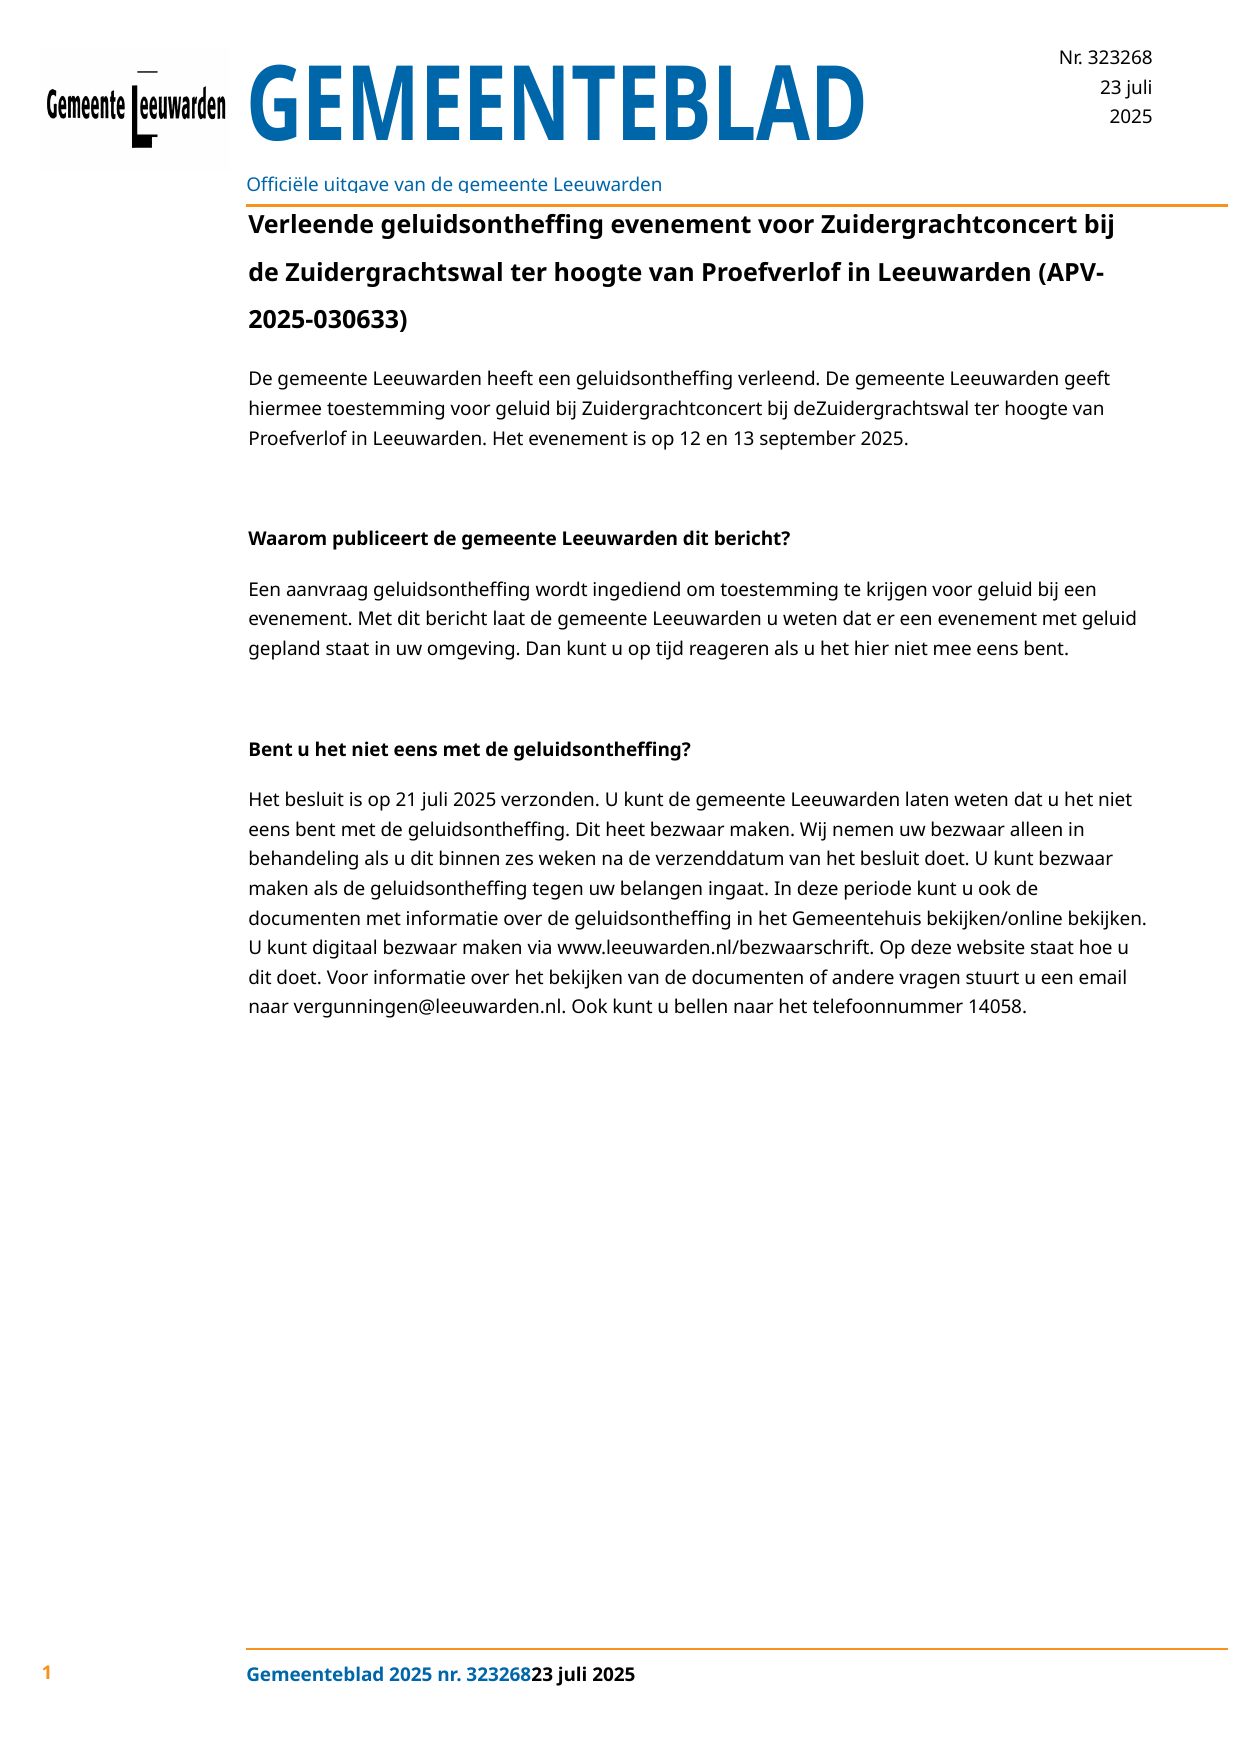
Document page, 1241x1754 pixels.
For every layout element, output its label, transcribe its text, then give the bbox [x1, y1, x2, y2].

picture [41, 47, 231, 172]
text Een aanvraag geluidsontheffing wordt ingediend om toestemming te krijgen voor geluid bij een evenement. Met dit bericht laat de gemeente Leeuwarden u weten dat er een evenement met geluid gepland staat in uw omgeving. Dan kunt u op tijd reageren als u het hier niet mee eens bent. [248, 576, 1152, 661]
text Het besluit is op 21 juli 2025 verzonden. U kunt de gemeente Leeuwarden laten weten dat u het niet eens bent met de geluidsontheffing. Dit heet bezwaar maken. Wij nemen uw bezwaar alleen in behandeling als u dit binnen zes weken na de verzenddatum van het besluit doet. U kunt bezwaar maken als de geluidsontheffing tegen uw belangen ingaat. In deze periode kunt u ook de documenten met informatie over de geluidsontheffing in het Gemeentehuis bekijken/online bekijken. U kunt digitaal bezwaar maken via www.leeuwarden.nl/bezwaarschrift. Op deze website staat hoe u dit doet. Voor informatie over het bekijken van de documenten of andere vragen stuurt u een email naar vergunningen@leeuwarden.nl. Ook kunt u bellen naar het telefoonnummer 14058. [248, 786, 1152, 1019]
text De gemeente Leeuwarden heeft een geluidsontheffing verleend. De gemeente Leeuwarden geeft hiermee toestemming voor geluid bij Zuidergrachtconcert bij deZuidergrachtswal ter hoogte van Proefverlof in Leeuwarden. Het evenement is op 12 en 13 september 2025. [248, 366, 1152, 450]
text Bent u het niet eens met de geluidsontheffing? [248, 736, 1152, 762]
text Verleende geluidsontheffing evenement voor Zuidergrachtconcert bij de Zuidergrachtswal ter hoogte van Proefverlof in Leeuwarden (APV-2025-030633) [248, 207, 1152, 336]
text Waarom publiceert de gemeente Leeuwarden dit bericht? [248, 526, 1152, 551]
